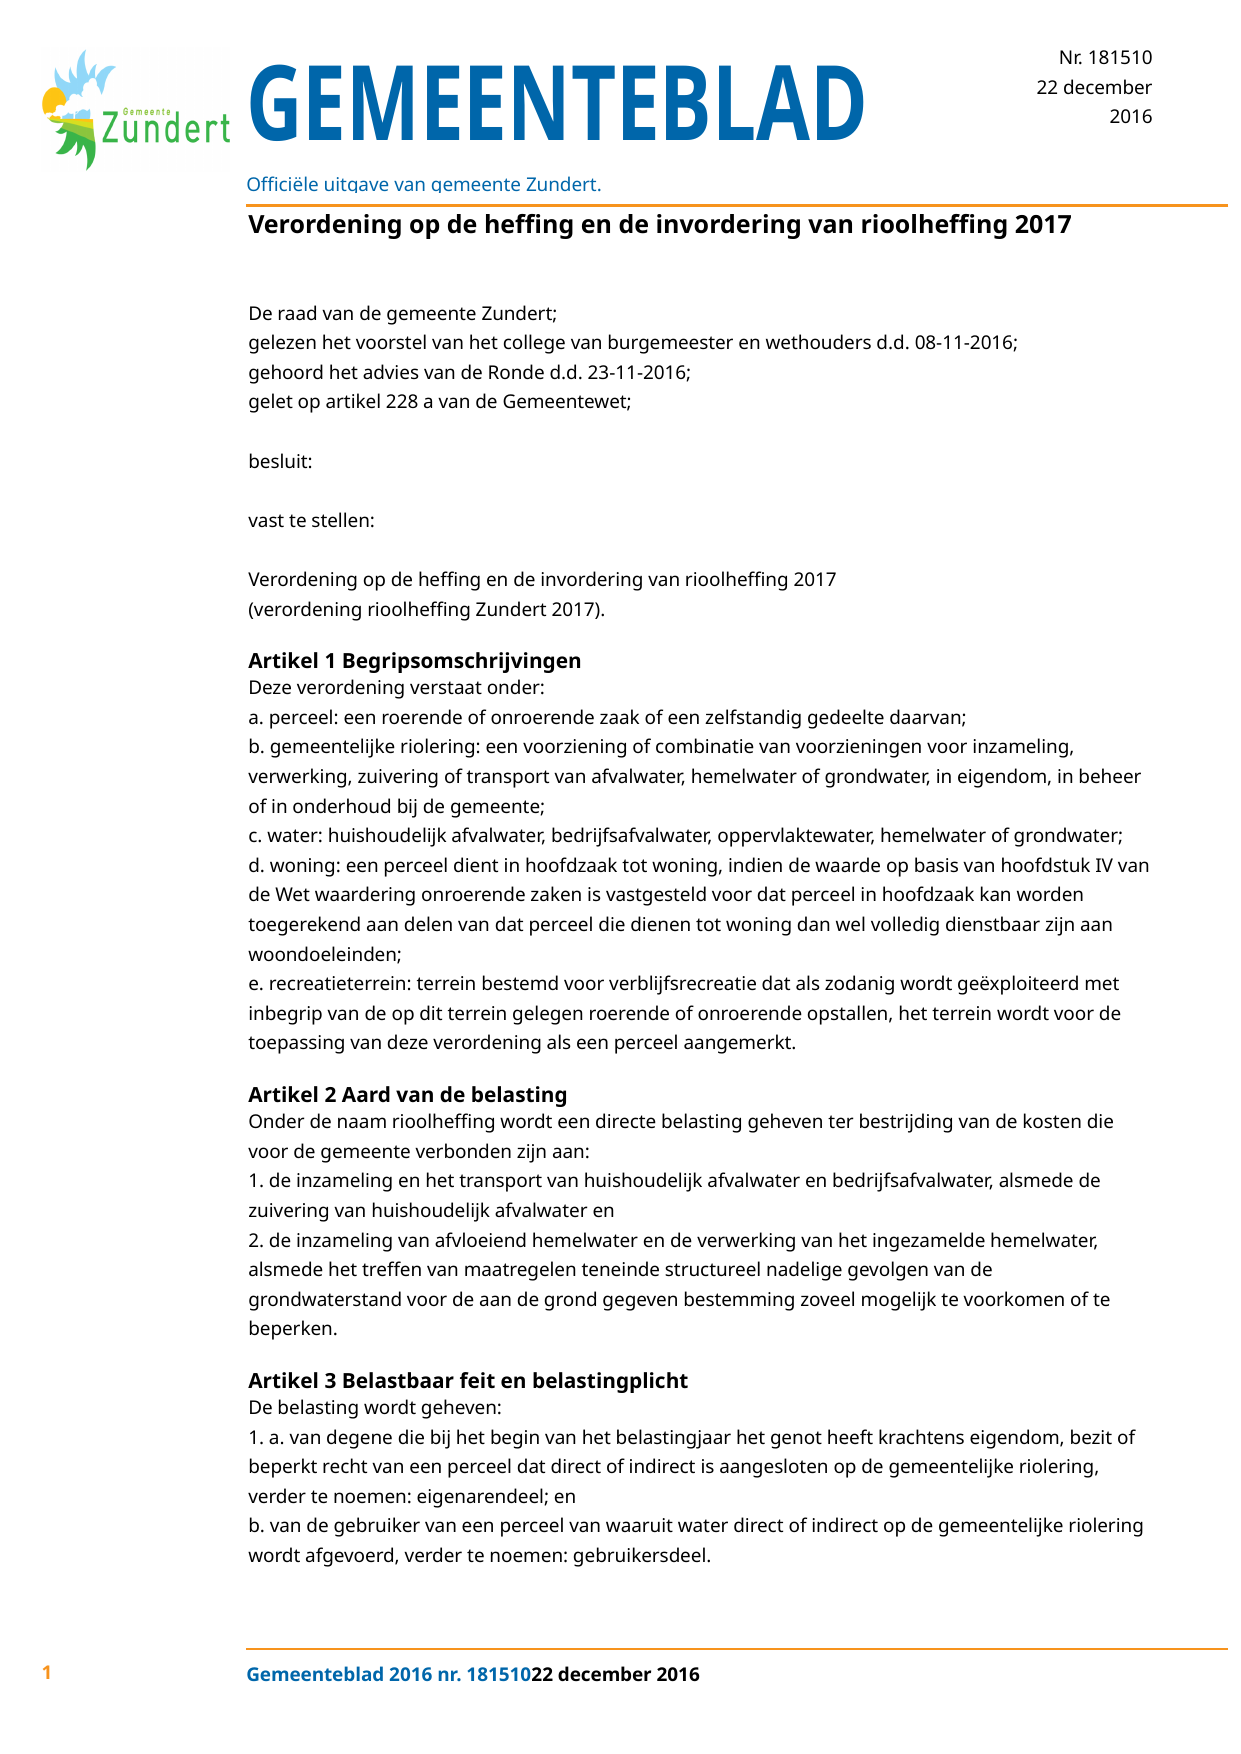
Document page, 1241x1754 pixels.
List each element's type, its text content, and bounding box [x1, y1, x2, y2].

text Deze verordening verstaat onder: [248, 674, 1152, 700]
picture [41, 47, 231, 172]
text e. recreatieterrein: terrein bestemd voor verblijfsrecreatie dat als zodanig wordt geëxploiteerd met inbegrip van de op dit terrein gelegen roerende of onroerende opstallen, het terrein wordt voor de toepassing van deze verordening als een perceel aangemerkt. [248, 970, 1152, 1055]
text gehoord het advies van de Ronde d.d. 23-11-2016; [248, 359, 1152, 385]
text De belasting wordt geheven: [248, 1394, 1152, 1420]
text a. perceel: een roerende of onroerende zaak of een zelfstandig gedeelte daarvan; [248, 704, 1152, 730]
text vast te stellen: [248, 507, 1152, 533]
text c. water: huishoudelijk afvalwater, bedrijfsafvalwater, oppervlaktewater, hemelwater of grondwater; [248, 822, 1152, 848]
text 1. de inzameling en het transport van huishoudelijk afvalwater en bedrijfsafvalwater, alsmede de zuivering van huishoudelijk afvalwater en [248, 1168, 1152, 1223]
text (verordening rioolheffing Zundert 2017). [248, 596, 1152, 621]
text b. van de gebruiker van een perceel van waaruit water direct of indirect op de gemeentelijke riolering wordt afgevoerd, verder te noemen: gebruikersdeel. [248, 1513, 1152, 1568]
text d. woning: een perceel dient in hoofdzaak tot woning, indien de waarde op basis van hoofdstuk IV van de Wet waardering onroerende zaken is vastgesteld voor dat perceel in hoofdzaak kan worden toegerekend aan delen van dat perceel die dienen tot woning dan wel volledig dienstbaar zijn aan woondoeleinden; [248, 852, 1152, 967]
text gelet op artikel 228 a van de Gemeentewet; [248, 389, 1152, 414]
text Verordening op de heffing en de invordering van rioolheffing 2017 [248, 566, 1152, 592]
text 1. a. van degene die bij het begin van het belastingjaar het genot heeft krachtens eigendom, bezit of beperkt recht van een perceel dat direct of indirect is aangesloten op de gemeentelijke riolering, verder te noemen: eigenarendeel; en [248, 1424, 1152, 1509]
text Artikel 2 Aard van de belasting [248, 1080, 1152, 1108]
text Artikel 3 Belastbaar feit en belastingplicht [248, 1366, 1152, 1394]
text Verordening op de heffing en de invordering van rioolheffing 2017 [248, 207, 1152, 241]
text De raad van de gemeente Zundert; [248, 300, 1152, 326]
text Onder de naam rioolheffing wordt een directe belasting geheven ter bestrijding van de kosten die voor de gemeente verbonden zijn aan: [248, 1108, 1152, 1164]
text besluit: [248, 448, 1152, 473]
text 2. de inzameling van afvloeiend hemelwater en de verwerking van het ingezamelde hemelwater, alsmede het treffen van maatregelen teneinde structureel nadelige gevolgen van de grondwaterstand voor de aan de grond gegeven bestemming zoveel mogelijk te voorkomen of te beperken. [248, 1227, 1152, 1341]
text b. gemeentelijke riolering: een voorziening of combinatie van voorzieningen voor inzameling, verwerking, zuivering of transport van afvalwater, hemelwater of grondwater, in eigendom, in beheer of in onderhoud bij de gemeente; [248, 734, 1152, 819]
text gelezen het voorstel van het college van burgemeester en wethouders d.d. 08-11-2016; [248, 329, 1152, 355]
text Artikel 1 Begripsomschrijvingen [248, 646, 1152, 674]
